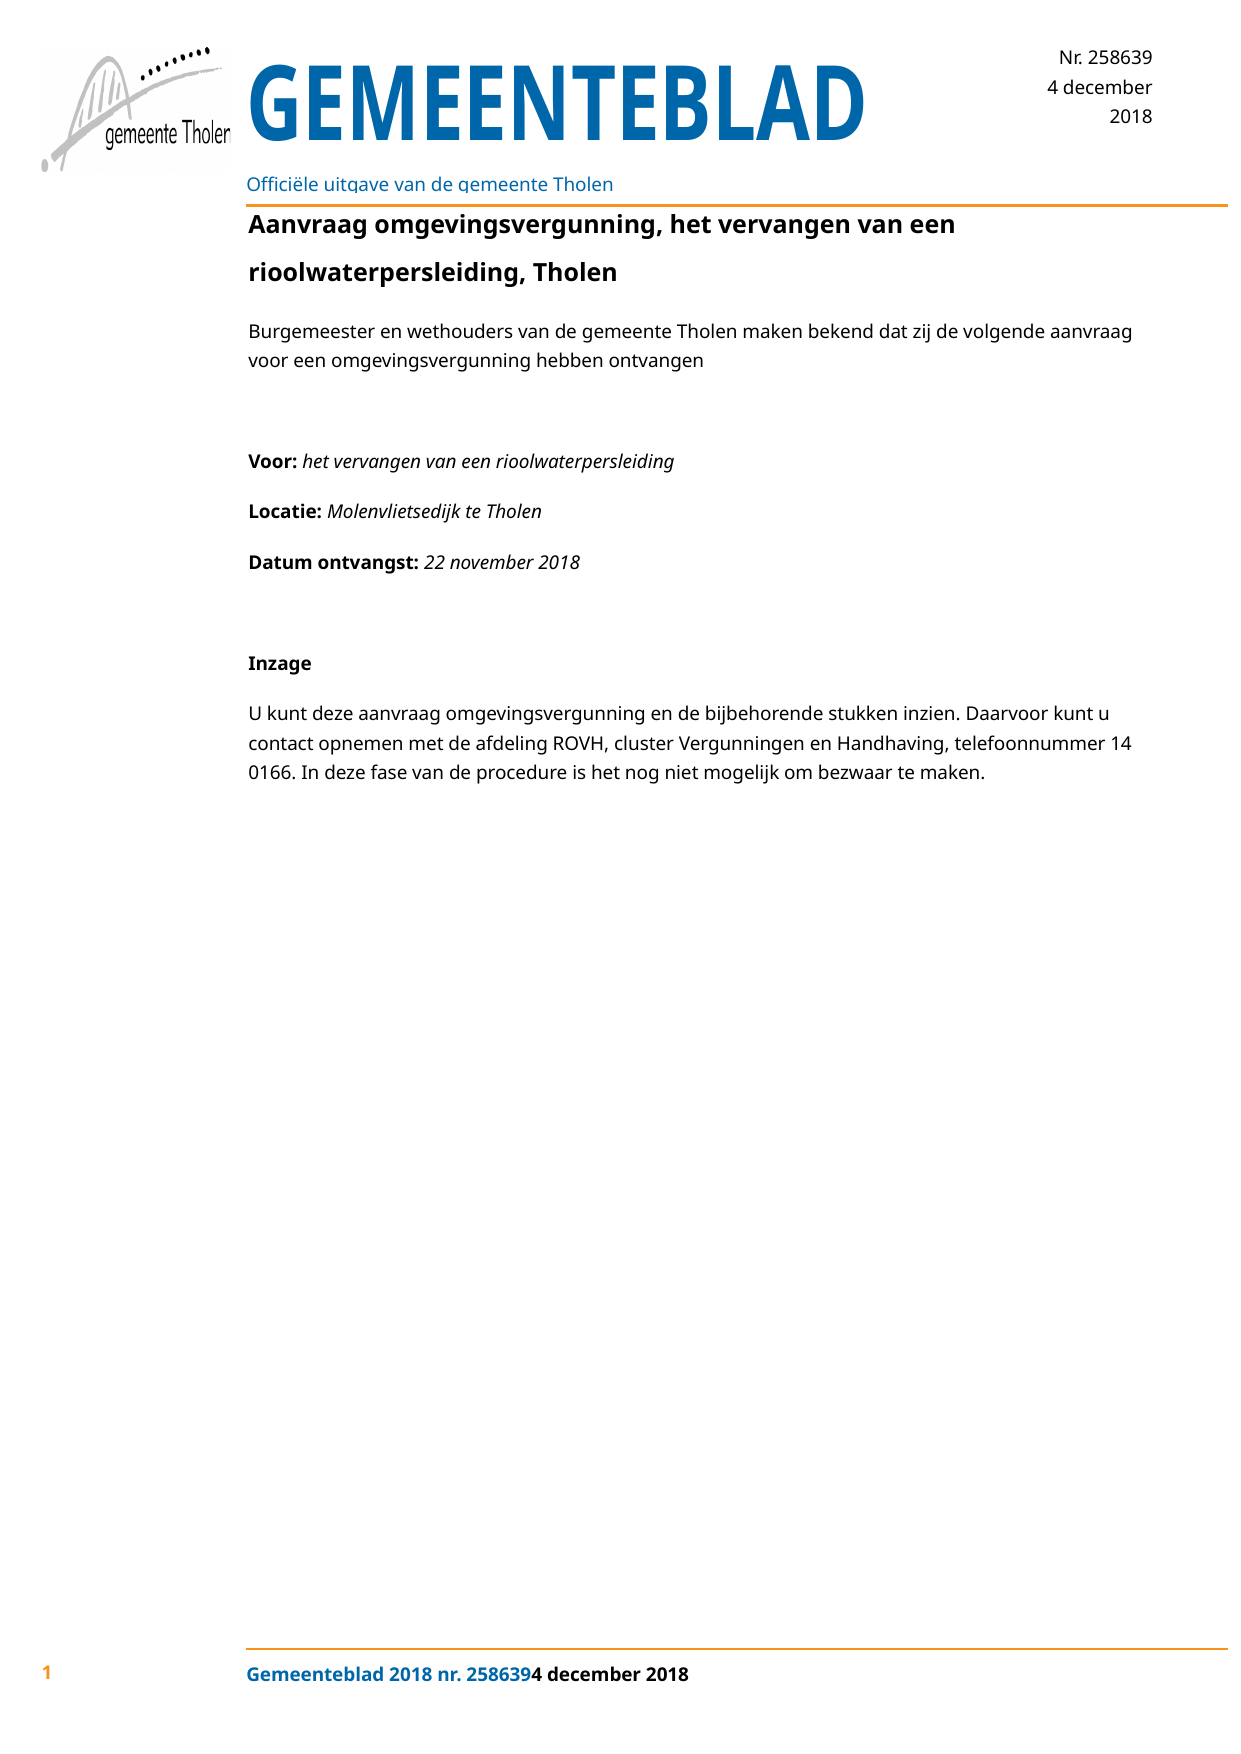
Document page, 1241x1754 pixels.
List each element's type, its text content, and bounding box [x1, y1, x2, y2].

text Datum ontvangst: 22 november 2018 [248, 549, 1152, 575]
text Burgemeester en wethouders van de gemeente Tholen maken bekend dat zij de volgende aanvraag voor een omgevingsvergunning hebben ontvangen [248, 318, 1152, 373]
text Inzage [248, 650, 1152, 676]
text U kunt deze aanvraag omgevingsvergunning en de bijbehorende stukken inzien. Daarvoor kunt u contact opnemen met de afdeling ROVH, cluster Vergunningen en Handhaving, telefoonnummer 14 0166. In deze fase van de procedure is het nog niet mogelijk om bezwaar te maken. [248, 700, 1152, 785]
picture [41, 47, 231, 172]
text Locatie: Molenvlietsedijk te Tholen [248, 499, 1152, 524]
text Voor: het vervangen van een rioolwaterpersleiding [248, 448, 1152, 474]
text Aanvraag omgevingsvergunning, het vervangen van een rioolwaterpersleiding, Tholen [248, 207, 1152, 288]
